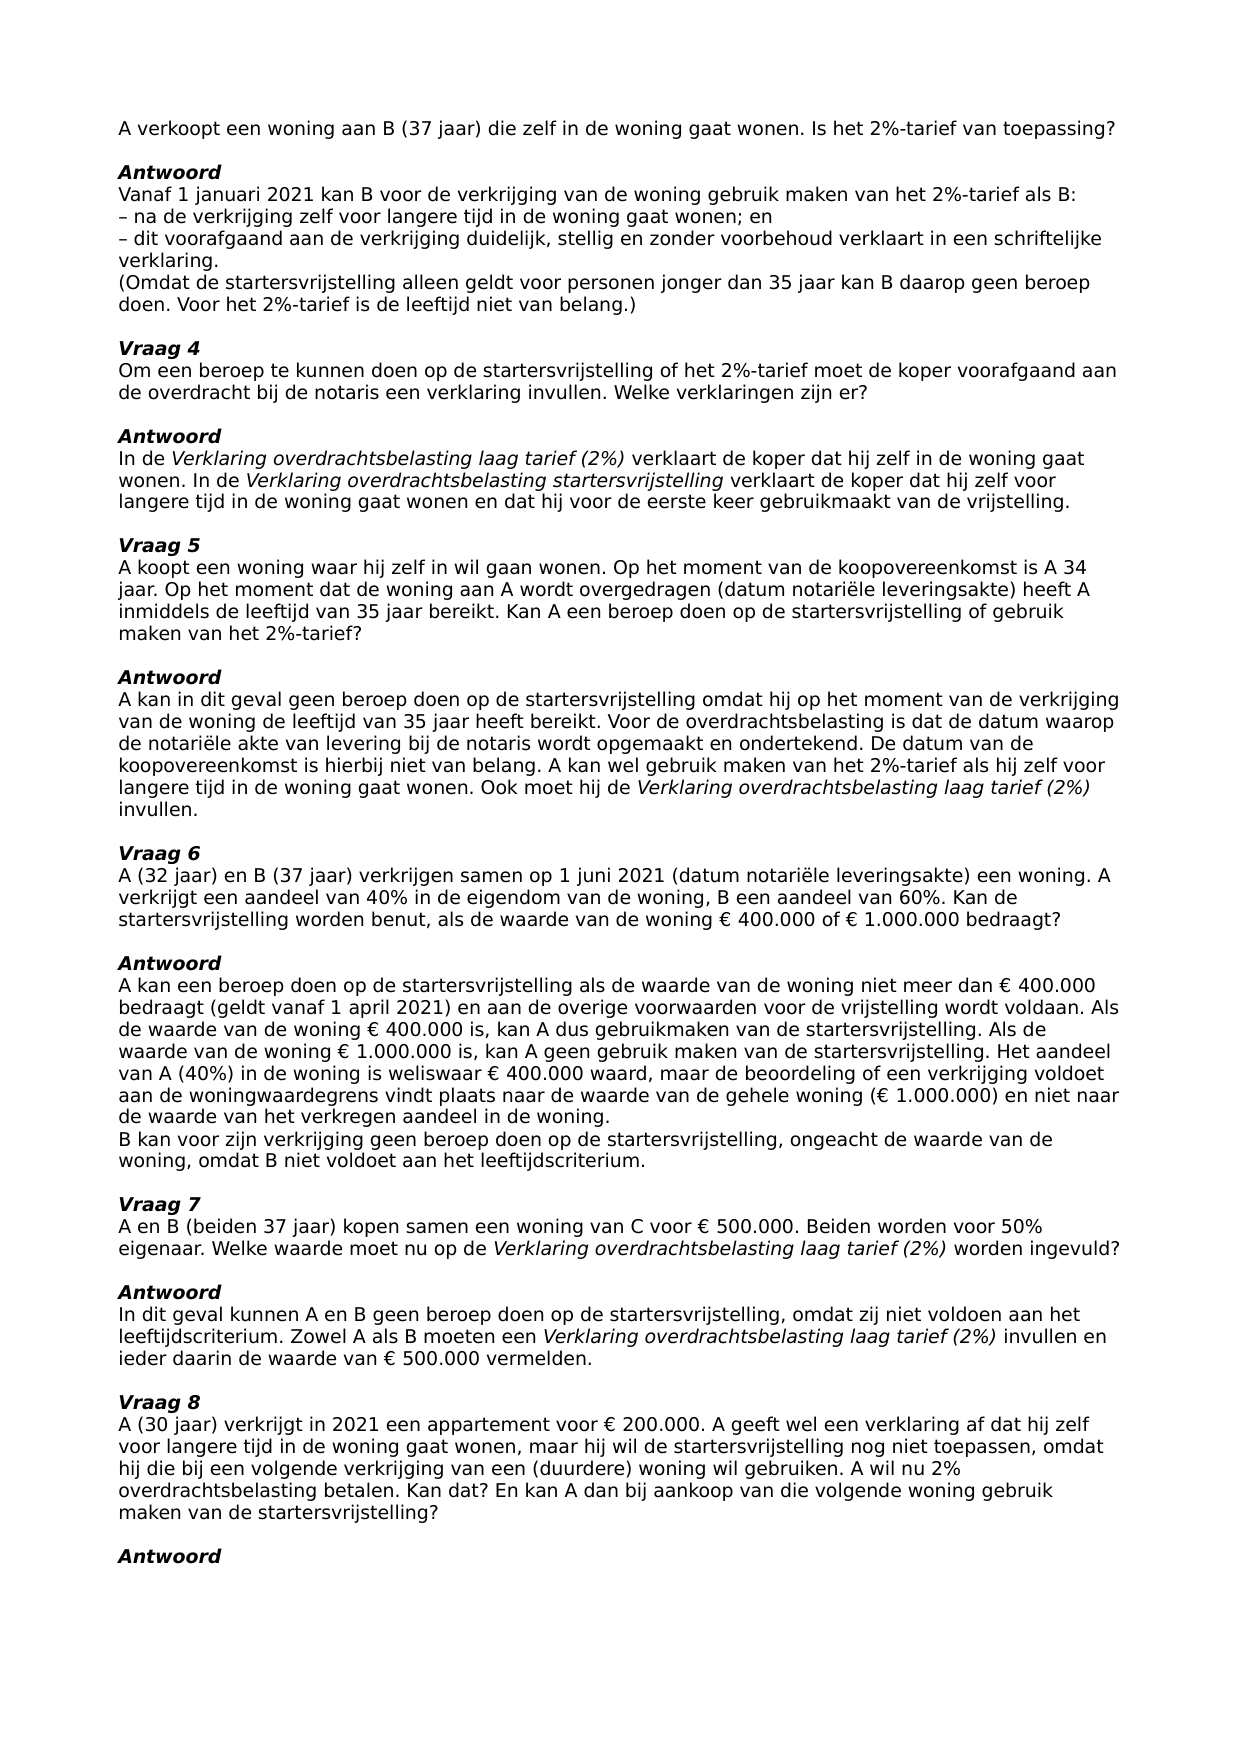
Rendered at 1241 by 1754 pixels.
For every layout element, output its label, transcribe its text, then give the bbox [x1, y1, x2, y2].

text Antwoord [118, 162, 1122, 184]
text Vraag 8 [118, 1392, 1122, 1414]
text Antwoord [118, 667, 1122, 689]
text A (32 jaar) en B (37 jaar) verkrijgen samen op 1 juni 2021 (datum notariële leveringsakte) een woning. A verkrijgt een aandeel van 40% in de eigendom van de woning, B een aandeel van 60%. Kan de startersvrijstelling worden benut, als de waarde van de woning € 400.000 of € 1.000.000 bedraagt? [118, 865, 1122, 931]
text A kan in dit geval geen beroep doen op de startersvrijstelling omdat hij op het moment van de verkrijging van de woning de leeftijd van 35 jaar heeft bereikt. Voor de overdrachtsbelasting is dat de datum waarop de notariële akte van levering bij de notaris wordt opgemaakt en ondertekend. De datum van de koopovereenkomst is hierbij niet van belang. A kan wel gebruik maken van het 2%-tarief als hij zelf voor langere tijd in de woning gaat wonen. Ook moet hij de Verklaring overdrachtsbelasting laag tarief (2%) invullen. [118, 689, 1122, 821]
text Om een beroep te kunnen doen op de startersvrijstelling of het 2%-tarief moet de koper voorafgaand aan de overdracht bij de notaris een verklaring invullen. Welke verklaringen zijn er? [118, 360, 1122, 404]
text Vraag 6 [118, 843, 1122, 865]
text Vraag 4 [118, 338, 1122, 360]
text – dit voorafgaand aan de verkrijging duidelijk, stellig en zonder voorbehoud verklaart in een schriftelijke verklaring. [118, 228, 1122, 272]
text Vraag 5 [118, 535, 1122, 557]
text A (30 jaar) verkrijgt in 2021 een appartement voor € 200.000. A geeft wel een verklaring af dat hij zelf voor langere tijd in de woning gaat wonen, maar hij wil de startersvrijstelling nog niet toepassen, omdat hij die bij een volgende verkrijging van een (duurdere) woning wil gebruiken. A wil nu 2% overdrachtsbelasting betalen. Kan dat? En kan A dan bij aankoop van die volgende woning gebruik maken van de startersvrijstelling? [118, 1414, 1122, 1524]
text In dit geval kunnen A en B geen beroep doen op de startersvrijstelling, omdat zij niet voldoen aan het leeftijdscriterium. Zowel A als B moeten een Verklaring overdrachtsbelasting laag tarief (2%) invullen en ieder daarin de waarde van € 500.000 vermelden. [118, 1304, 1122, 1370]
text (Omdat de startersvrijstelling alleen geldt voor personen jonger dan 35 jaar kan B daarop geen beroep doen. Voor het 2%-tarief is de leeftijd niet van belang.) [118, 272, 1122, 316]
text – na de verkrijging zelf voor langere tijd in de woning gaat wonen; en [118, 206, 1122, 228]
text B kan voor zijn verkrijging geen beroep doen op de startersvrijstelling, ongeacht de waarde van de woning, omdat B niet voldoet aan het leeftijdscriterium. [118, 1128, 1122, 1172]
text A en B (beiden 37 jaar) kopen samen een woning van C voor € 500.000. Beiden worden voor 50% eigenaar. Welke waarde moet nu op de Verklaring overdrachtsbelasting laag tarief (2%) worden ingevuld? [118, 1216, 1122, 1260]
text A kan een beroep doen op de startersvrijstelling als de waarde van de woning niet meer dan € 400.000 bedraagt (geldt vanaf 1 april 2021) en aan de overige voorwaarden voor de vrijstelling wordt voldaan. Als de waarde van de woning € 400.000 is, kan A dus gebruikmaken van de startersvrijstelling. Als de waarde van de woning € 1.000.000 is, kan A geen gebruik maken van de startersvrijstelling. Het aandeel van A (40%) in de woning is weliswaar € 400.000 waard, maar de beoordeling of een verkrijging voldoet aan de woningwaardegrens vindt plaats naar de waarde van de gehele woning (€ 1.000.000) en niet naar de waarde van het verkregen aandeel in de woning. [118, 974, 1122, 1128]
text Vraag 7 [118, 1194, 1122, 1216]
text A koopt een woning waar hij zelf in wil gaan wonen. Op het moment van de koopovereenkomst is A 34 jaar. Op het moment dat de woning aan A wordt overgedragen (datum notariële leveringsakte) heeft A inmiddels de leeftijd van 35 jaar bereikt. Kan A een beroep doen op de startersvrijstelling of gebruik maken van het 2%-tarief? [118, 557, 1122, 645]
text A verkoopt een woning aan B (37 jaar) die zelf in de woning gaat wonen. Is het 2%-tarief van toepassing? [118, 118, 1122, 140]
text Antwoord [118, 1546, 1122, 1568]
text Antwoord [118, 1282, 1122, 1304]
text Antwoord [118, 426, 1122, 447]
text Antwoord [118, 953, 1122, 974]
text In de Verklaring overdrachtsbelasting laag tarief (2%) verklaart de koper dat hij zelf in de woning gaat wonen. In de Verklaring overdrachtsbelasting startersvrijstelling verklaart de koper dat hij zelf voor langere tijd in de woning gaat wonen en dat hij voor de eerste keer gebruikmaakt van de vrijstelling. [118, 447, 1122, 513]
text Vanaf 1 januari 2021 kan B voor de verkrijging van de woning gebruik maken van het 2%-tarief als B: [118, 184, 1122, 206]
